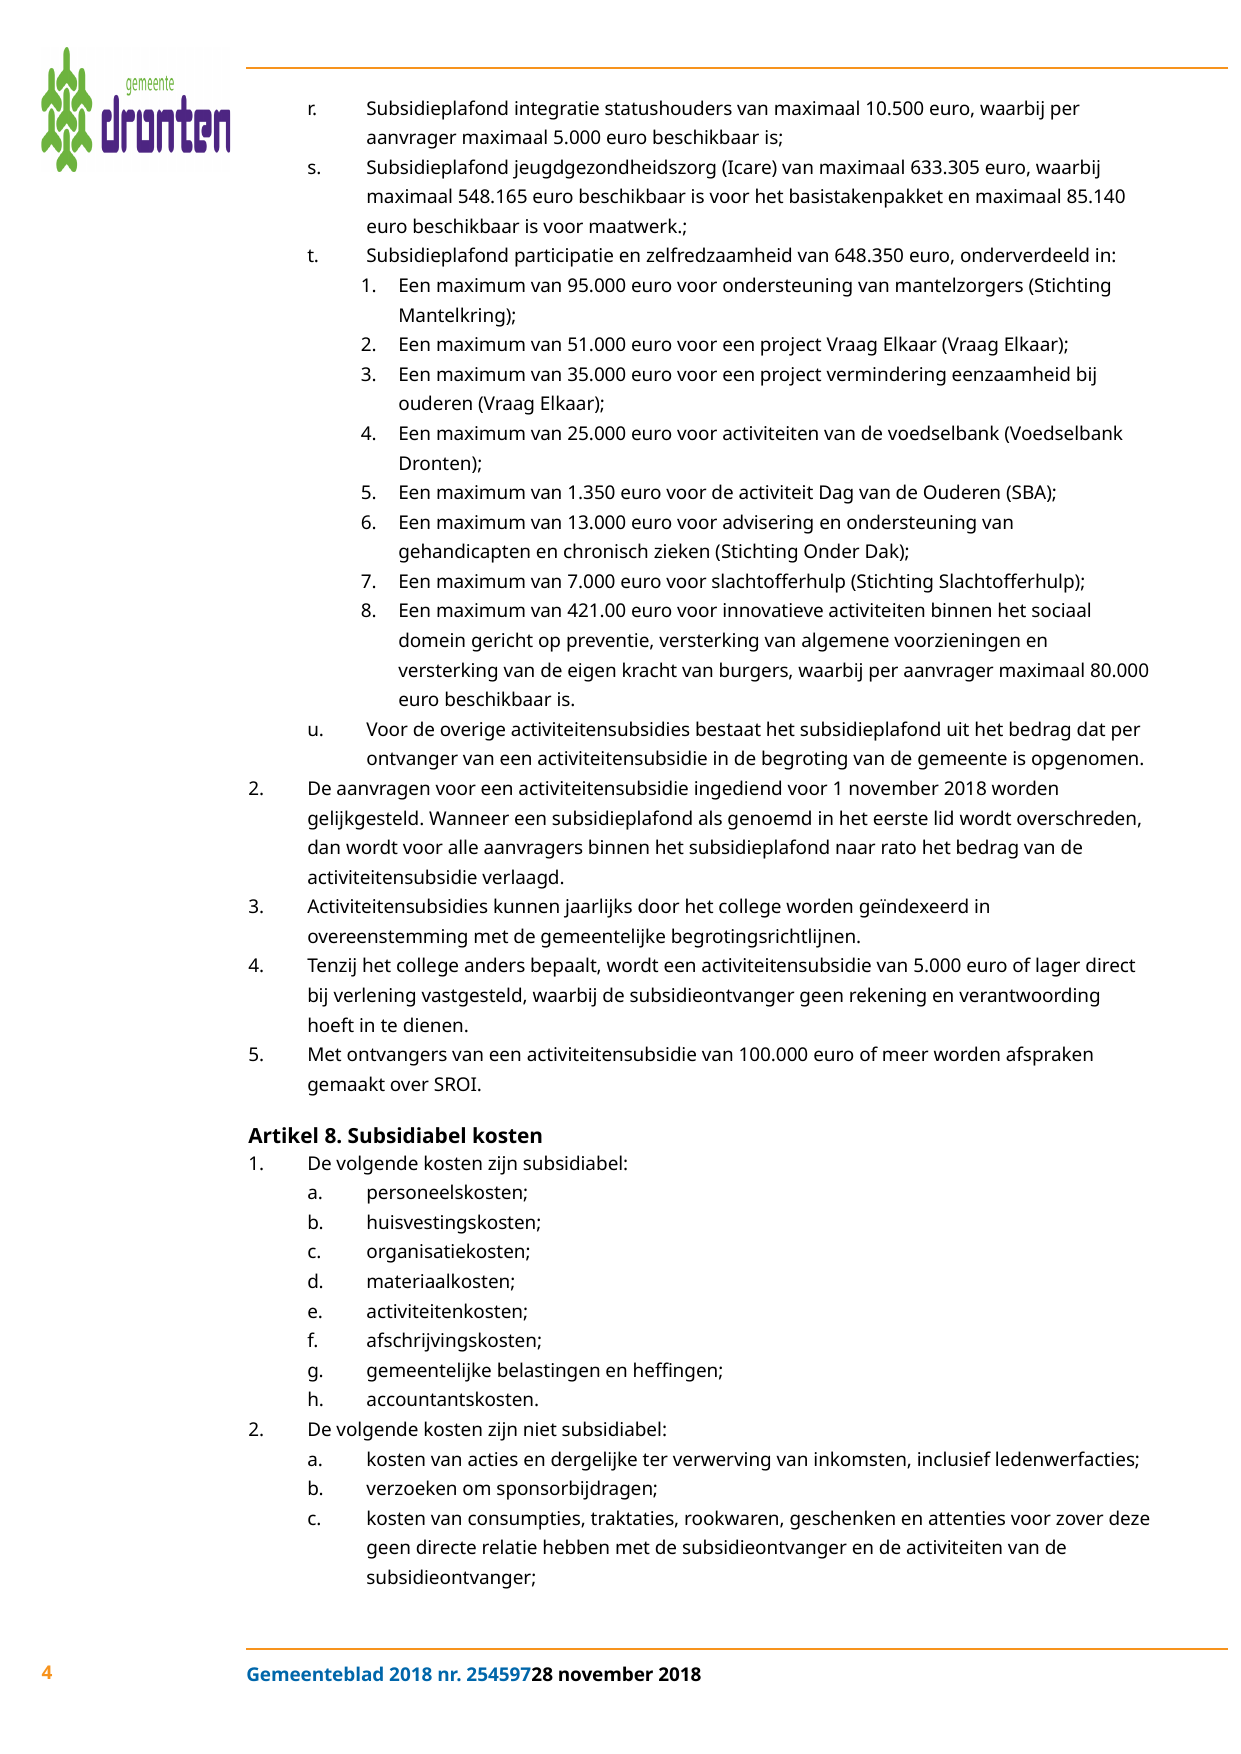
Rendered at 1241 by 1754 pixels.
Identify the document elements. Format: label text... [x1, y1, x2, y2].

list kosten van acties en dergelijke ter verwerving van inkomsten, inclusief ledenwerfacties; [307, 1446, 1152, 1471]
list activiteitenkosten; [307, 1298, 1152, 1323]
list materiaalkosten; [307, 1268, 1152, 1294]
list kosten van consumpties, traktaties, rookwaren, geschenken en attenties voor zover deze geen directe relatie hebben met de subsidieontvanger en de activiteiten van de subsidieontvanger; [307, 1505, 1152, 1590]
list Subsidieplafond participatie en zelfredzaamheid van 648.350 euro, onderverdeeld in: [307, 243, 1152, 268]
list Voor de overige activiteitensubsidies bestaat het subsidieplafond uit het bedrag dat per ontvanger van een activiteitensubsidie in de begroting van de gemeente is opgenomen. [307, 716, 1152, 771]
list huisvestingskosten; [307, 1209, 1152, 1235]
list Met ontvangers van een activiteitensubsidie van 100.000 euro of meer worden afspraken gemaakt over SROI. [248, 1041, 1152, 1097]
list afschrijvingskosten; [307, 1327, 1152, 1353]
list Een maximum van 1.350 euro voor de activiteit Dag van de Ouderen (SBA); [361, 479, 1152, 505]
list accountantskosten. [307, 1387, 1152, 1412]
text Artikel 8. Subsidiabel kosten [248, 1121, 1152, 1150]
list personeelskosten; [307, 1179, 1152, 1205]
list De volgende kosten zijn niet subsidiabel: [248, 1416, 1152, 1442]
list Tenzij het college anders bepaalt, wordt een activiteitensubsidie van 5.000 euro of lager direct bij verlening vastgesteld, waarbij de subsidieontvanger geen rekening en verantwoording hoeft in te dienen. [248, 953, 1152, 1038]
list Een maximum van 25.000 euro voor activiteiten van de voedselbank (Voedselbank Dronten); [361, 420, 1152, 476]
list Een maximum van 35.000 euro voor een project vermindering eenzaamheid bij ouderen (Vraag Elkaar); [361, 361, 1152, 416]
list De aanvragen voor een activiteitensubsidie ingediend voor 1 november 2018 worden gelijkgesteld. Wanneer een subsidieplafond als genoemd in het eerste lid wordt overschreden, dan wordt voor alle aanvragers binnen het subsidieplafond naar rato het bedrag van de activiteitensubsidie verlaagd. [248, 775, 1152, 890]
list Een maximum van 421.00 euro voor innovatieve activiteiten binnen het sociaal domein gericht op preventie, versterking van algemene voorzieningen en versterking van de eigen kracht van burgers, waarbij per aanvrager maximaal 80.000 euro beschikbaar is. [361, 598, 1152, 712]
list Activiteitensubsidies kunnen jaarlijks door het college worden geïndexeerd in overeenstemming met de gemeentelijke begrotingsrichtlijnen. [248, 893, 1152, 949]
list De volgende kosten zijn subsidiabel: [248, 1150, 1152, 1176]
list Een maximum van 95.000 euro voor ondersteuning van mantelzorgers (Stichting Mantelkring); [361, 272, 1152, 328]
list Een maximum van 13.000 euro voor advisering en ondersteuning van gehandicapten en chronisch zieken (Stichting Onder Dak); [361, 509, 1152, 564]
list Subsidieplafond integratie statushouders van maximaal 10.500 euro, waarbij per aanvrager maximaal 5.000 euro beschikbaar is; [307, 95, 1152, 150]
picture [41, 47, 231, 172]
list Een maximum van 51.000 euro voor een project Vraag Elkaar (Vraag Elkaar); [361, 331, 1152, 357]
list gemeentelijke belastingen en heffingen; [307, 1357, 1152, 1383]
list Een maximum van 7.000 euro voor slachtofferhulp (Stichting Slachtofferhulp); [361, 568, 1152, 594]
list organisatiekosten; [307, 1239, 1152, 1264]
list verzoeken om sponsorbijdragen; [307, 1475, 1152, 1501]
list Subsidieplafond jeugdgezondheidszorg (Icare) van maximaal 633.305 euro, waarbij maximaal 548.165 euro beschikbaar is voor het basistakenpakket en maximaal 85.140 euro beschikbaar is voor maatwerk.; [307, 154, 1152, 239]
